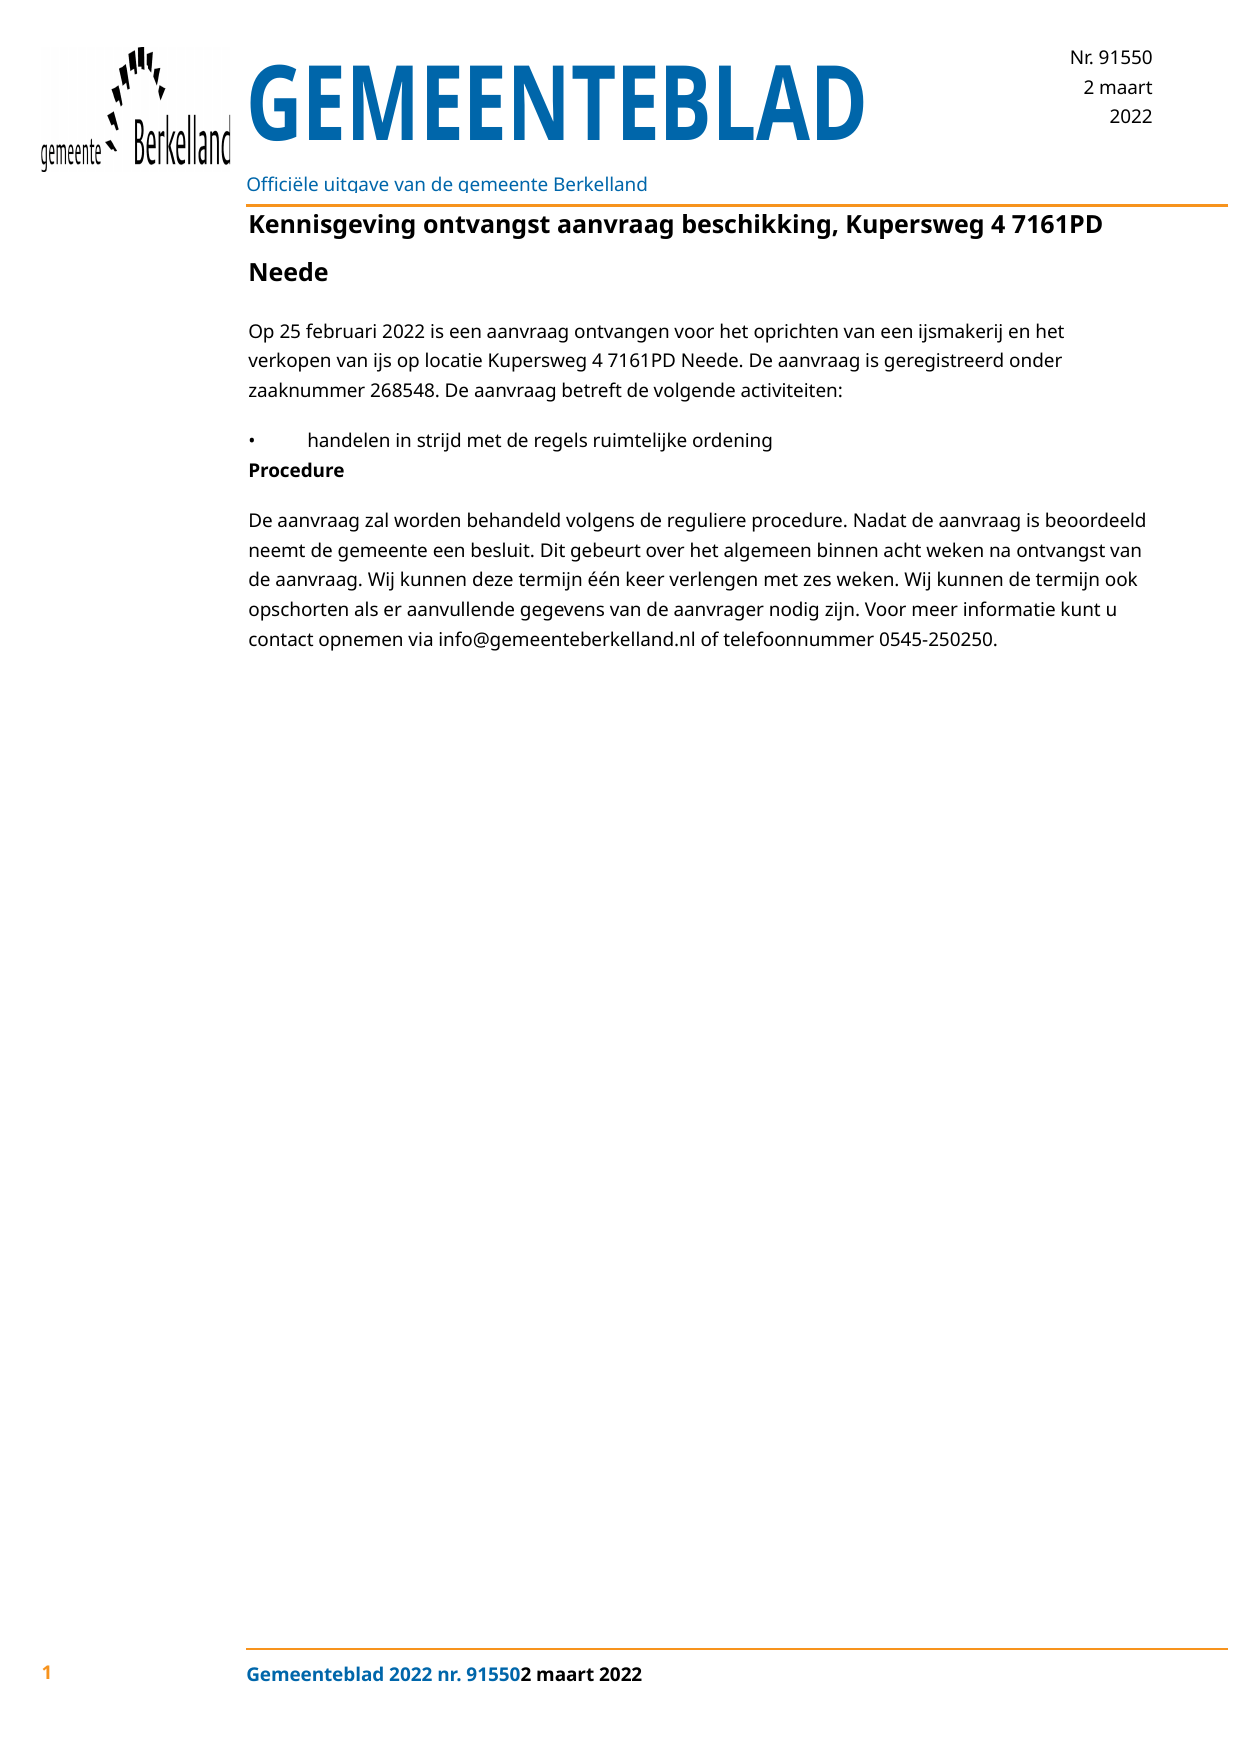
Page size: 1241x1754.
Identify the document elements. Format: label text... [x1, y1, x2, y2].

text Kennisgeving ontvangst aanvraag beschikking, Kupersweg 4 7161PD Neede [248, 207, 1152, 288]
text Procedure [248, 457, 1152, 483]
picture [41, 47, 231, 172]
list handelen in strijd met de regels ruimtelijke ordening [248, 427, 1152, 453]
text Op 25 februari 2022 is een aanvraag ontvangen voor het oprichten van een ijsmakerij en het verkopen van ijs op locatie Kupersweg 4 7161PD Neede. De aanvraag is geregistreerd onder zaaknummer 268548. De aanvraag betreft de volgende activiteiten: [248, 318, 1152, 403]
text De aanvraag zal worden behandeld volgens de reguliere procedure. Nadat de aanvraag is beoordeeld neemt de gemeente een besluit. Dit gebeurt over het algemeen binnen acht weken na ontvangst van de aanvraag. Wij kunnen deze termijn één keer verlengen met zes weken. Wij kunnen de termijn ook opschorten als er aanvullende gegevens van de aanvrager nodig zijn. Voor meer informatie kunt u contact opnemen via info@gemeenteberkelland.nl of telefoonnummer 0545-250250. [248, 507, 1152, 652]
